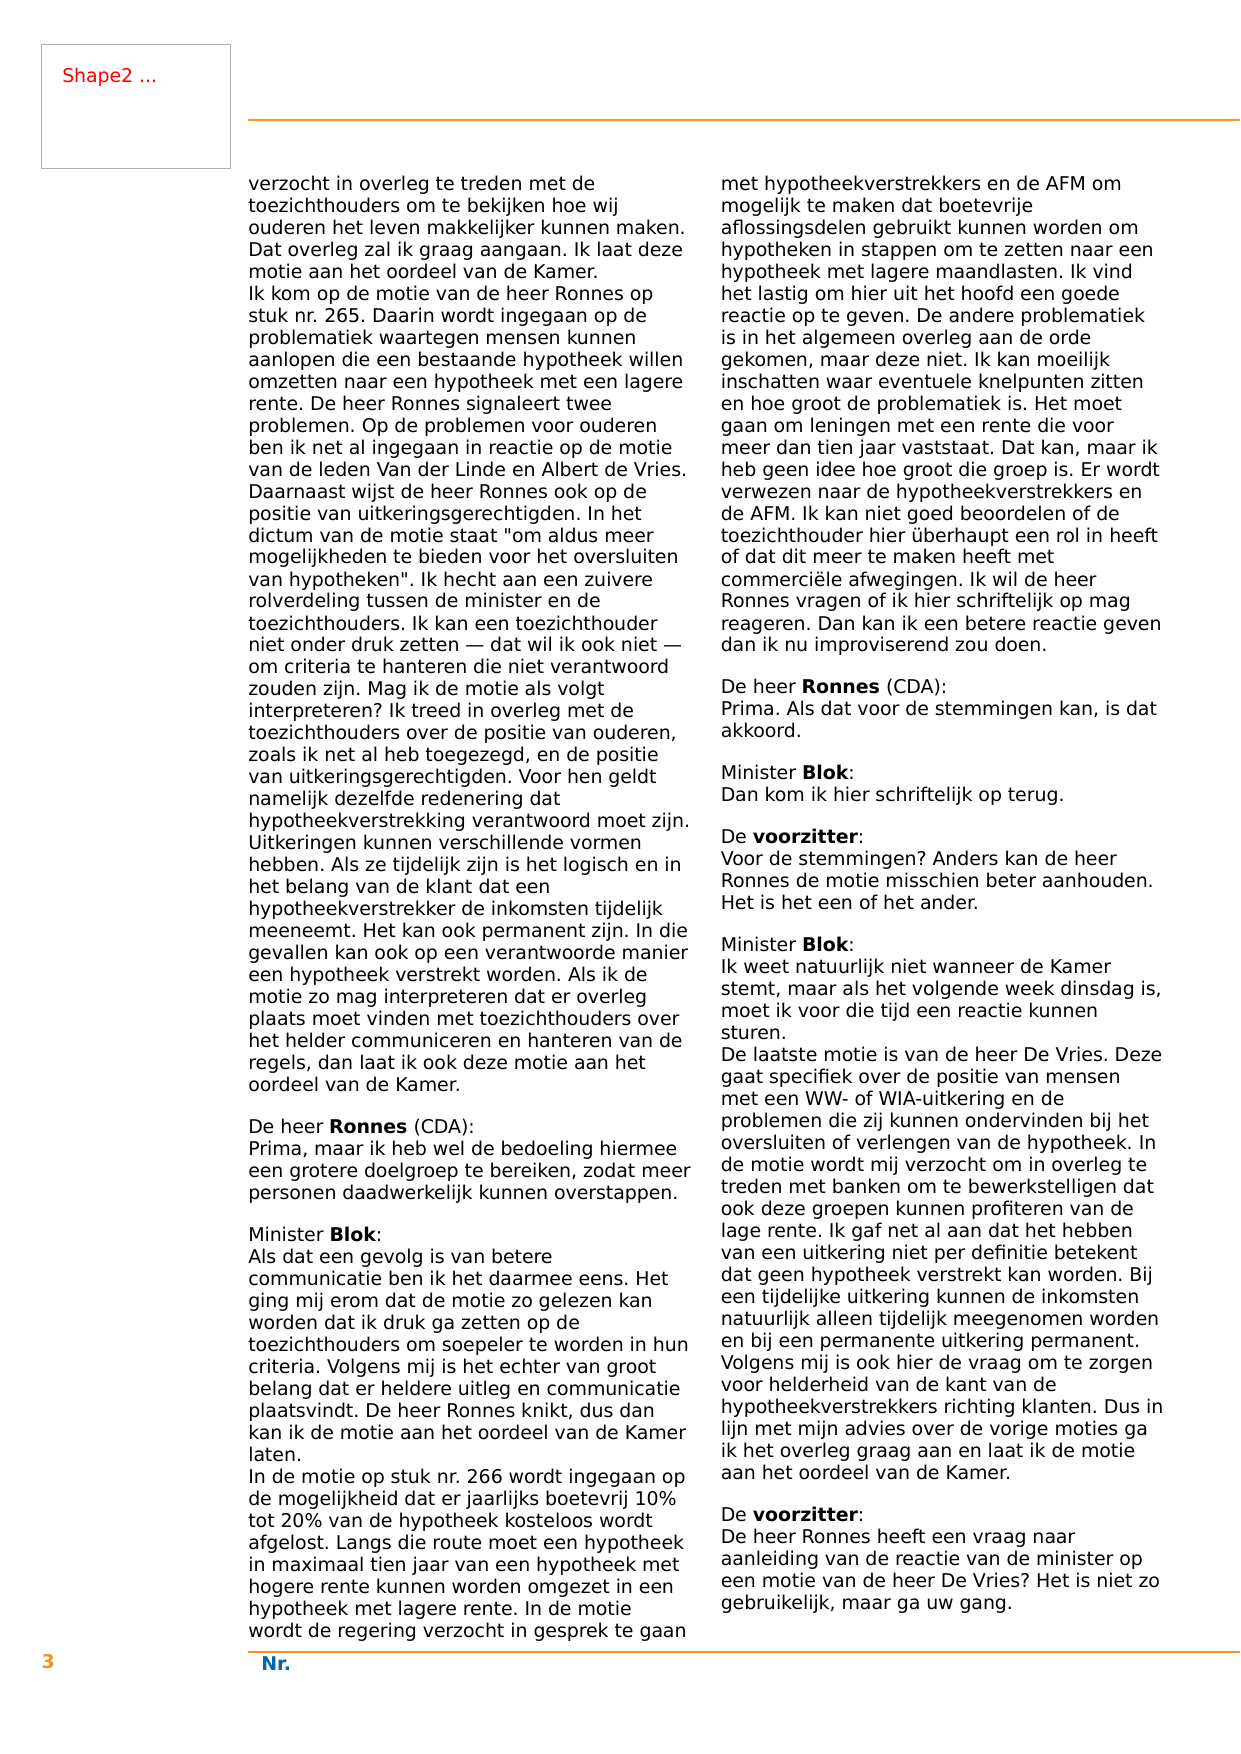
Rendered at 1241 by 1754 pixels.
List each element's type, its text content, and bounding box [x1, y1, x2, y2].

text De voorzitter: [721, 826, 1163, 848]
text De heer Ronnes (CDA): [721, 676, 1163, 698]
text Ik weet natuurlijk niet wanneer de Kamer stemt, maar als het volgende week dinsdag is, moet ik voor die tijd een reactie kunnen sturen. [721, 956, 1163, 1044]
text verzocht in overleg te treden met de toezichthouders om te bekijken hoe wij ouderen het leven makkelijker kunnen maken. Dat overleg zal ik graag aangaan. Ik laat deze motie aan het oordeel van de Kamer. [248, 173, 691, 283]
text met hypotheekverstrekkers en de AFM om mogelijk te maken dat boetevrije aflossingsdelen gebruikt kunnen worden om hypotheken in stappen om te zetten naar een hypotheek met lagere maandlasten. Ik vind het lastig om hier uit het hoofd een goede reactie op te geven. De andere problematiek is in het algemeen overleg aan de orde gekomen, maar deze niet. Ik kan moeilijk inschatten waar eventuele knelpunten zitten en hoe groot de problematiek is. Het moet gaan om leningen met een rente die voor meer dan tien jaar vaststaat. Dat kan, maar ik heb geen idee hoe groot die groep is. Er wordt verwezen naar de hypotheekverstrekkers en de AFM. Ik kan niet goed beoordelen of de toezichthouder hier überhaupt een rol in heeft of dat dit meer te maken heeft met commerciële afwegingen. Ik wil de heer Ronnes vragen of ik hier schriftelijk op mag reageren. Dan kan ik een betere reactie geven dan ik nu improviserend zou doen. [721, 173, 1163, 656]
text Minister Blok: [721, 762, 1163, 784]
text De voorzitter: [721, 1504, 1163, 1526]
text De heer Ronnes (CDA): [248, 1116, 691, 1138]
text Prima, maar ik heb wel de bedoeling hiermee een grotere doelgroep te bereiken, zodat meer personen daadwerkelijk kunnen overstappen. [248, 1138, 691, 1204]
text Als dat een gevolg is van betere communicatie ben ik het daarmee eens. Het ging mij erom dat de motie zo gelezen kan worden dat ik druk ga zetten op de toezichthouders om soepeler te worden in hun criteria. Volgens mij is het echter van groot belang dat er heldere uitleg en communicatie plaatsvindt. De heer Ronnes knikt, dus dan kan ik de motie aan het oordeel van de Kamer laten. [248, 1246, 691, 1466]
text Minister Blok: [721, 934, 1163, 956]
text Ik kom op de motie van de heer Ronnes op stuk nr. 265. Daarin wordt ingegaan op de problematiek waartegen mensen kunnen aanlopen die een bestaande hypotheek willen omzetten naar een hypotheek met een lagere rente. De heer Ronnes signaleert twee problemen. Op de problemen voor ouderen ben ik net al ingegaan in reactie op de motie van de leden Van der Linde en Albert de Vries. Daarnaast wijst de heer Ronnes ook op de positie van uitkeringsgerechtigden. In het dictum van de motie staat "om aldus meer mogelijkheden te bieden voor het oversluiten van hypotheken". Ik hecht aan een zuivere rolverdeling tussen de minister en de toezichthouders. Ik kan een toezichthouder niet onder druk zetten — dat wil ik ook niet — om criteria te hanteren die niet verantwoord zouden zijn. Mag ik de motie als volgt interpreteren? Ik treed in overleg met de toezichthouders over de positie van ouderen, zoals ik net al heb toegezegd, en de positie van uitkeringsgerechtigden. Voor hen geldt namelijk dezelfde redenering dat hypotheekverstrekking verantwoord moet zijn. Uitkeringen kunnen verschillende vormen hebben. Als ze tijdelijk zijn is het logisch en in het belang van de klant dat een hypotheekverstrekker de inkomsten tijdelijk meeneemt. Het kan ook permanent zijn. In die gevallen kan ook op een verantwoorde manier een hypotheek verstrekt worden. Als ik de motie zo mag interpreteren dat er overleg plaats moet vinden met toezichthouders over het helder communiceren en hanteren van de regels, dan laat ik ook deze motie aan het oordeel van de Kamer. [248, 283, 691, 1096]
text Prima. Als dat voor de stemmingen kan, is dat akkoord. [721, 698, 1163, 742]
text Voor de stemmingen? Anders kan de heer Ronnes de motie misschien beter aanhouden. Het is het een of het ander. [721, 848, 1163, 914]
text De heer Ronnes heeft een vraag naar aanleiding van de reactie van de minister op een motie van de heer De Vries? Het is niet zo gebruikelijk, maar ga uw gang. [721, 1526, 1163, 1613]
text Dan kom ik hier schriftelijk op terug. [721, 784, 1163, 806]
text De laatste motie is van de heer De Vries. Deze gaat specifiek over de positie van mensen met een WW- of WIA-uitkering en de problemen die zij kunnen ondervinden bij het oversluiten of verlengen van de hypotheek. In de motie wordt mij verzocht om in overleg te treden met banken om te bewerkstelligen dat ook deze groepen kunnen profiteren van de lage rente. Ik gaf net al aan dat het hebben van een uitkering niet per definitie betekent dat geen hypotheek verstrekt kan worden. Bij een tijdelijke uitkering kunnen de inkomsten natuurlijk alleen tijdelijk meegenomen worden en bij een permanente uitkering permanent. Volgens mij is ook hier de vraag om te zorgen voor helderheid van de kant van de hypotheekverstrekkers richting klanten. Dus in lijn met mijn advies over de vorige moties ga ik het overleg graag aan en laat ik de motie aan het oordeel van de Kamer. [721, 1044, 1163, 1484]
text Minister Blok: [248, 1224, 691, 1246]
text In de motie op stuk nr. 266 wordt ingegaan op de mogelijkheid dat er jaarlijks boetevrij 10% tot 20% van de hypotheek kosteloos wordt afgelost. Langs die route moet een hypotheek in maximaal tien jaar van een hypotheek met hogere rente kunnen worden omgezet in een hypotheek met lagere rente. In de motie wordt de regering verzocht in gesprek te gaan [248, 1466, 691, 1641]
